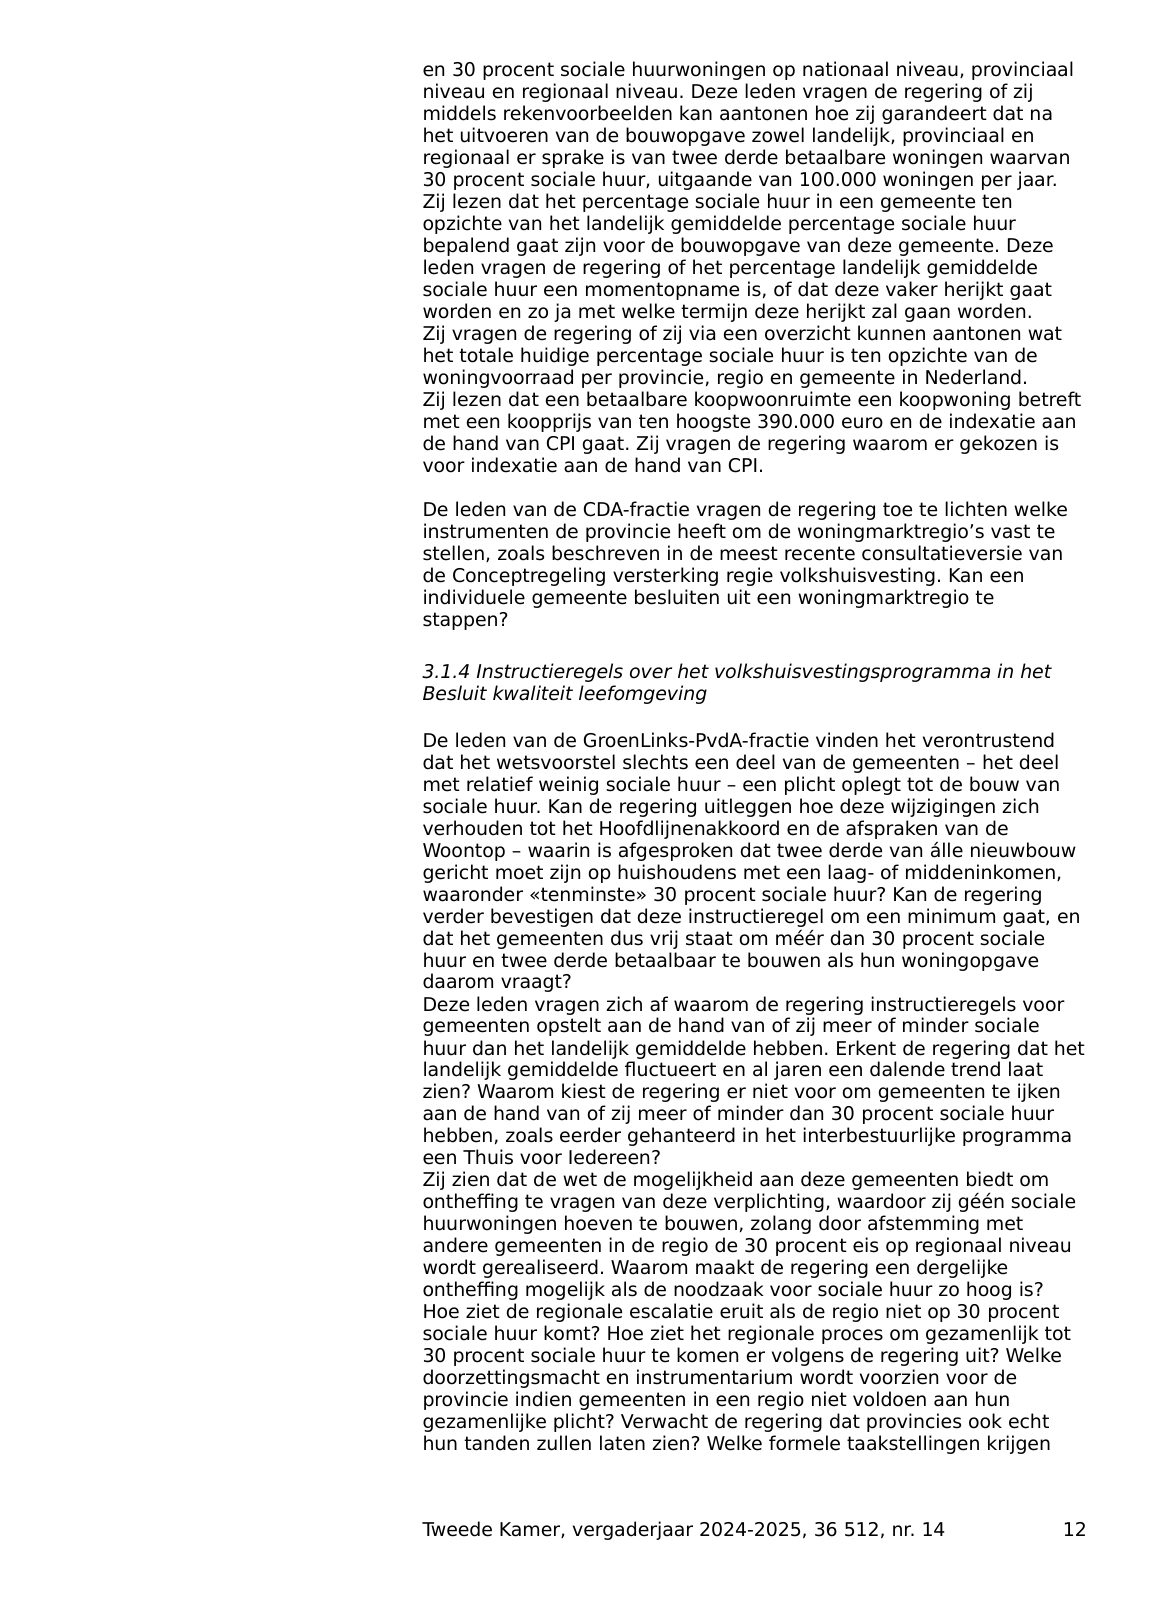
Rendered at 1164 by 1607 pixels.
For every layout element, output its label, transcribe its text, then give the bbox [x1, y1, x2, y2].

text De leden van de GroenLinks-PvdA-fractie vinden het verontrustend dat het wetsvoorstel slechts een deel van de gemeenten – het deel met relatief weinig sociale huur – een plicht oplegt tot de bouw van sociale huur. Kan de regering uitleggen hoe deze wijzigingen zich verhouden tot het Hoofdlijnenakkoord en de afspraken van de Woontop – waarin is afgesproken dat twee derde van álle nieuwbouw gericht moet zijn op huishoudens met een laag- of middeninkomen, waaronder «tenminste» 30 procent sociale huur? Kan de regering verder bevestigen dat deze instructieregel om een minimum gaat, en dat het gemeenten dus vrij staat om méér dan 30 procent sociale huur en twee derde betaalbaar te bouwen als hun woningopgave daarom vraagt? [422, 730, 1087, 993]
text De leden van de CDA-fractie vragen de regering toe te lichten welke instrumenten de provincie heeft om de woningmarktregio’s vast te stellen, zoals beschreven in de meest recente consultatieversie van de Conceptregeling versterking regie volkshuisvesting. Kan een individuele gemeente besluiten uit een woningmarktregio te stappen? [422, 499, 1087, 631]
text Deze leden vragen zich af waarom de regering instructieregels voor gemeenten opstelt aan de hand van of zij meer of minder sociale huur dan het landelijk gemiddelde hebben. Erkent de regering dat het landelijk gemiddelde fluctueert en al jaren een dalende trend laat zien? Waarom kiest de regering er niet voor om gemeenten te ijken aan de hand van of zij meer of minder dan 30 procent sociale huur hebben, zoals eerder gehanteerd in het interbestuurlijke programma een Thuis voor Iedereen? [422, 993, 1087, 1169]
text Zij lezen dat een betaalbare koopwoonruimte een koopwoning betreft met een koopprijs van ten hoogste 390.000 euro en de indexatie aan de hand van CPI gaat. Zij vragen de regering waarom er gekozen is voor indexatie aan de hand van CPI. [422, 389, 1087, 477]
text en 30 procent sociale huurwoningen op nationaal niveau, provinciaal niveau en regionaal niveau. Deze leden vragen de regering of zij middels rekenvoorbeelden kan aantonen hoe zij garandeert dat na het uitvoeren van de bouwopgave zowel landelijk, provinciaal en regionaal er sprake is van twee derde betaalbare woningen waarvan 30 procent sociale huur, uitgaande van 100.000 woningen per jaar. [422, 59, 1087, 191]
text Zij lezen dat het percentage sociale huur in een gemeente ten opzichte van het landelijk gemiddelde percentage sociale huur bepalend gaat zijn voor de bouwopgave van deze gemeente. Deze leden vragen de regering of het percentage landelijk gemiddelde sociale huur een momentopname is, of dat deze vaker herijkt gaat worden en zo ja met welke termijn deze herijkt zal gaan worden. [422, 191, 1087, 323]
text Zij vragen de regering of zij via een overzicht kunnen aantonen wat het totale huidige percentage sociale huur is ten opzichte van de woningvoorraad per provincie, regio en gemeente in Nederland. [422, 323, 1087, 389]
text Zij zien dat de wet de mogelijkheid aan deze gemeenten biedt om ontheffing te vragen van deze verplichting, waardoor zij géén sociale huurwoningen hoeven te bouwen, zolang door afstemming met andere gemeenten in de regio de 30 procent eis op regionaal niveau wordt gerealiseerd. Waarom maakt de regering een dergelijke ontheffing mogelijk als de noodzaak voor sociale huur zo hoog is? Hoe ziet de regionale escalatie eruit als de regio niet op 30 procent sociale huur komt? Hoe ziet het regionale proces om gezamenlijk tot 30 procent sociale huur te komen er volgens de regering uit? Welke doorzettingsmacht en instrumentarium wordt voorzien voor de provincie indien gemeenten in een regio niet voldoen aan hun gezamenlijke plicht? Verwacht de regering dat provincies ook echt hun tanden zullen laten zien? Welke formele taakstellingen krijgen [422, 1169, 1087, 1455]
subtitle 3.1.4 Instructieregels over het volkshuisvestingsprogramma in het Besluit kwaliteit leefomgeving [422, 661, 1087, 705]
